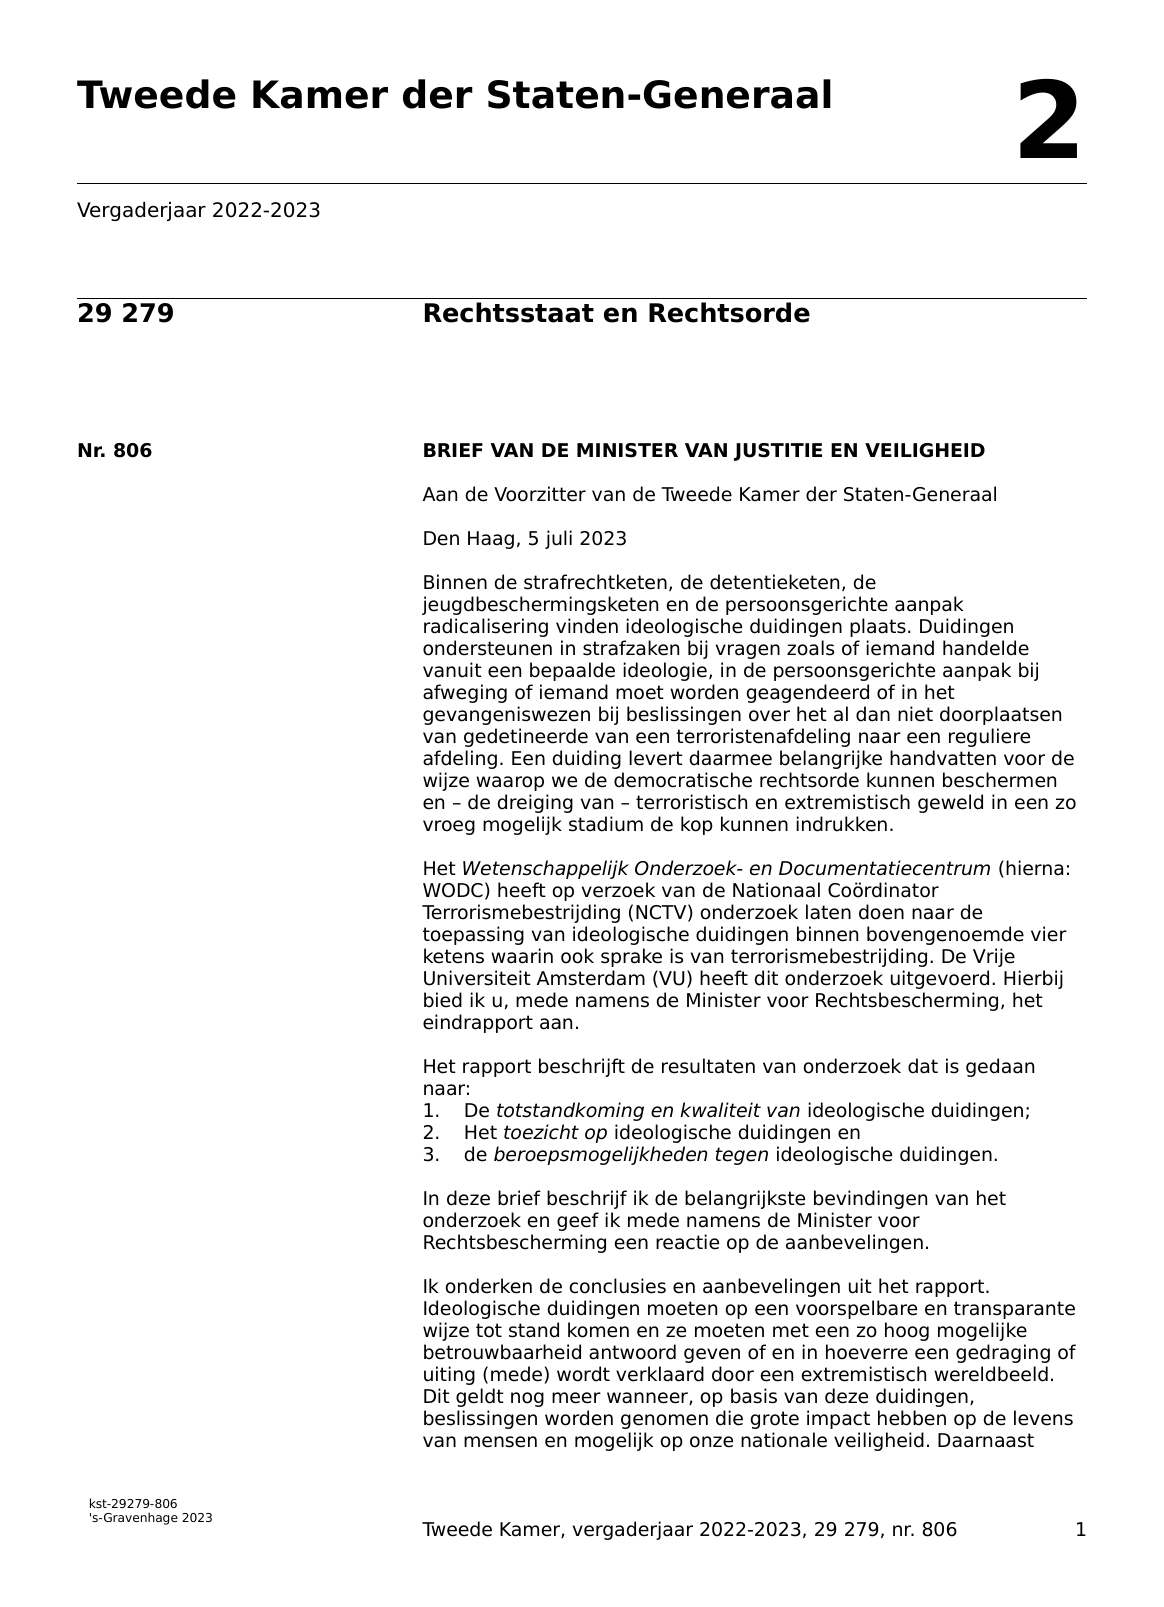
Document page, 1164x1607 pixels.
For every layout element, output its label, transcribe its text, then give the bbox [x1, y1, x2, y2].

text 's-Gravenhage 2023 [88, 1511, 323, 1525]
table_header 2 [886, 59, 1087, 183]
text Binnen de strafrechtketen, de detentieketen, de jeugdbeschermingsketen en de persoonsgerichte aanpak radicalisering vinden ideologische duidingen plaats. Duidingen ondersteunen in strafzaken bij vragen zoals of iemand handelde vanuit een bepaalde ideologie, in de persoonsgerichte aanpak bij afweging of iemand moet worden geagendeerd of in het gevangeniswezen bij beslissingen over het al dan niet doorplaatsen van gedetineerde van een terroristenafdeling naar een reguliere afdeling. Een duiding levert daarmee belangrijke handvatten voor de wijze waarop we de democratische rechtsorde kunnen beschermen en – de dreiging van – terroristisch en extremistisch geweld in een zo vroeg mogelijk stadium de kop kunnen indrukken. [422, 572, 1087, 836]
text 2. Het toezicht op ideologische duidingen en [422, 1122, 1087, 1144]
text 3. de beroepsmogelijkheden tegen ideologische duidingen. [422, 1144, 1087, 1166]
text In deze brief beschrijf ik de belangrijkste bevindingen van het onderzoek en geef ik mede namens de Minister voor Rechtsbescherming een reactie op de aanbevelingen. [422, 1188, 1087, 1254]
text kst-29279-806 [88, 1497, 323, 1511]
subtitle Nr. 806 BRIEF VAN DE MINISTER VAN JUSTITIE EN VEILIGHEID [77, 440, 1087, 462]
text 1. De totstandkoming en kwaliteit van ideologische duidingen; [422, 1100, 1087, 1122]
text Het rapport beschrijft de resultaten van onderzoek dat is gedaan naar: [422, 1056, 1087, 1100]
text Den Haag, 5 juli 2023 [422, 528, 1087, 550]
text Aan de Voorzitter van de Tweede Kamer der Staten-Generaal [422, 484, 1087, 506]
table_header Tweede Kamer der Staten-Generaal [77, 59, 886, 183]
subtitle 29 279 Rechtsstaat en Rechtsorde [77, 299, 1087, 329]
text Ik onderken de conclusies en aanbevelingen uit het rapport. Ideologische duidingen moeten op een voorspelbare en transparante wijze tot stand komen en ze moeten met een zo hoog mogelijke betrouwbaarheid antwoord geven of en in hoeverre een gedraging of uiting (mede) wordt verklaard door een extremistisch wereldbeeld. Dit geldt nog meer wanneer, op basis van deze duidingen, beslissingen worden genomen die grote impact hebben op de levens van mensen en mogelijk op onze nationale veiligheid. Daarnaast [422, 1276, 1087, 1452]
text Het Wetenschappelijk Onderzoek- en Documentatiecentrum (hierna: WODC) heeft op verzoek van de Nationaal Coördinator Terrorismebestrijding (NCTV) onderzoek laten doen naar de toepassing van ideologische duidingen binnen bovengenoemde vier ketens waarin ook sprake is van terrorismebestrijding. De Vrije Universiteit Amsterdam (VU) heeft dit onderzoek uitgevoerd. Hierbij bied ik u, mede namens de Minister voor Rechtsbescherming, het eindrapport aan. [422, 858, 1087, 1034]
table_cell Vergaderjaar 2022-2023 [77, 184, 1087, 298]
